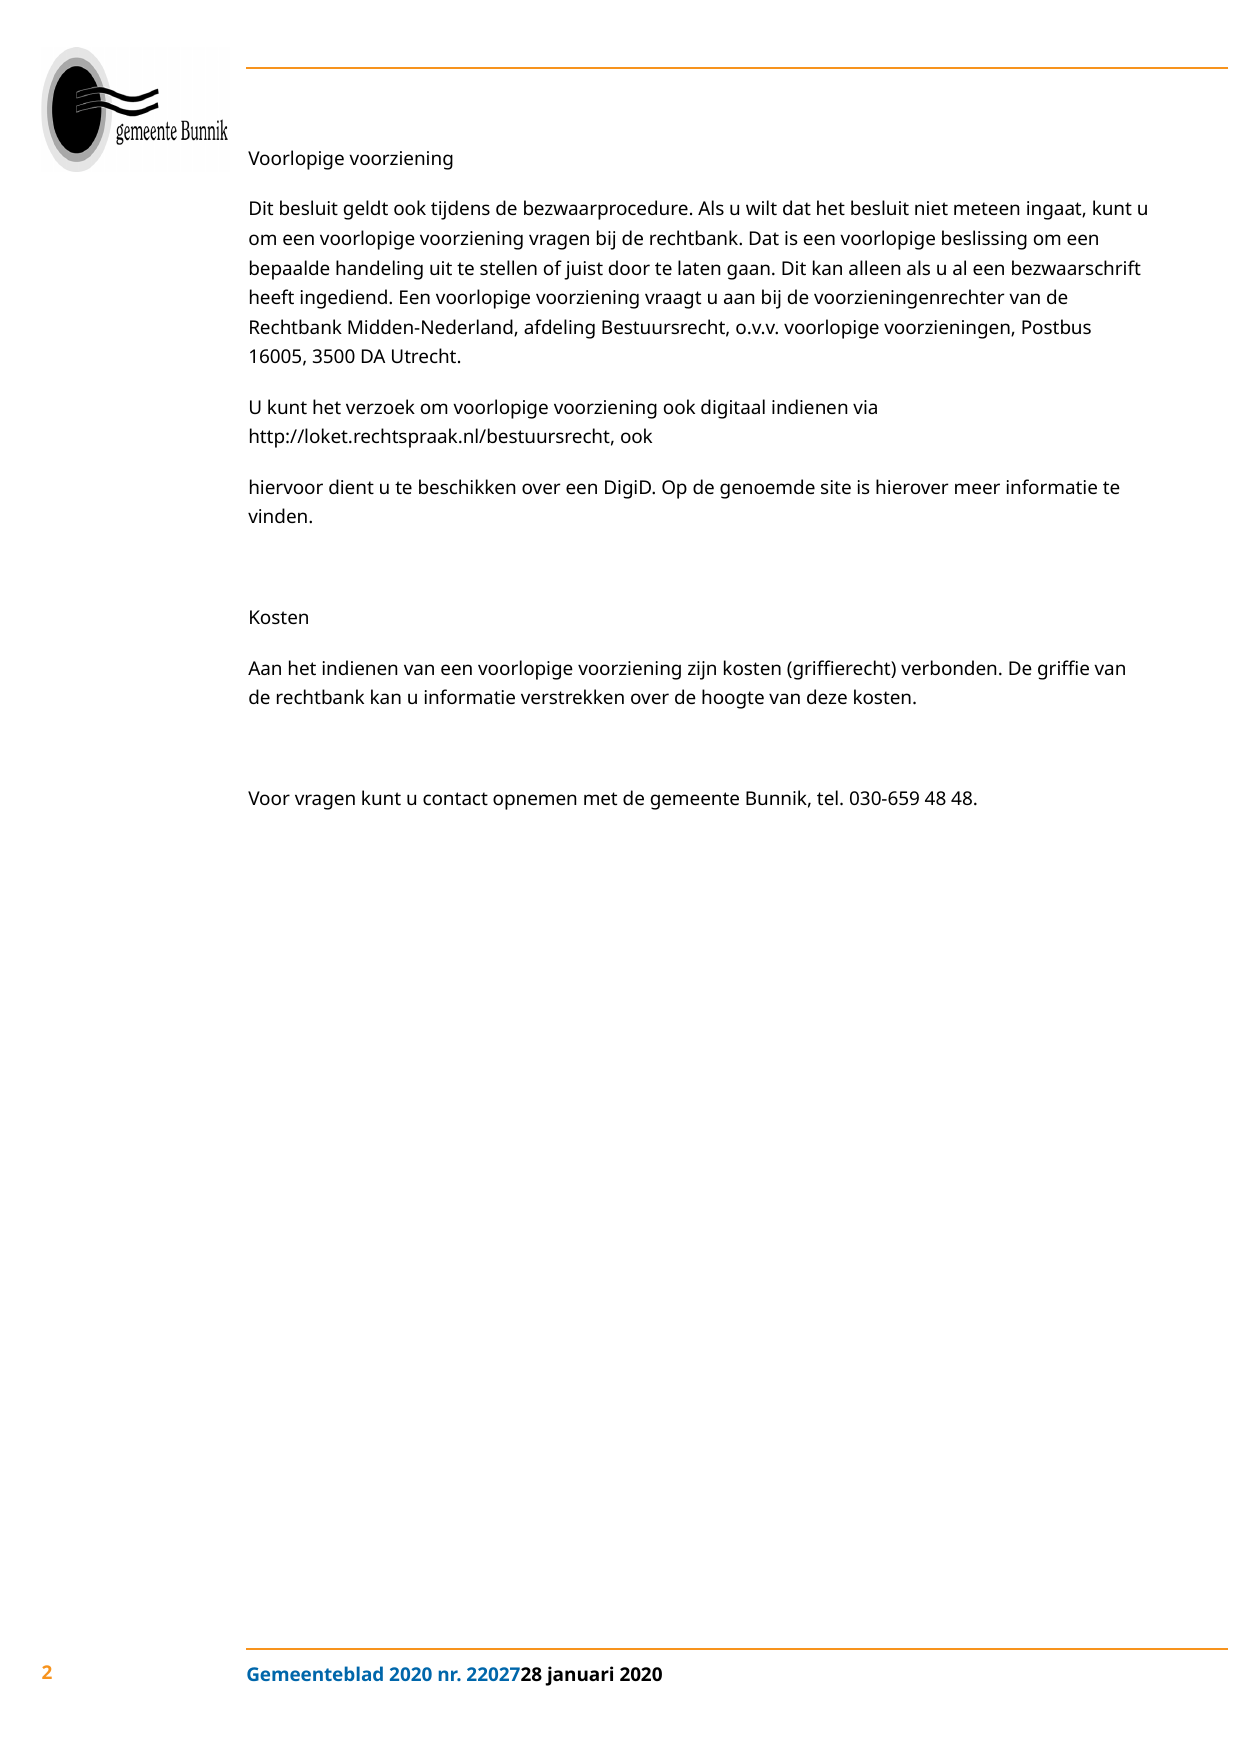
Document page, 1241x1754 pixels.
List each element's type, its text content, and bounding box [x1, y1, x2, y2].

text Dit besluit geldt ook tijdens de bezwaarprocedure. Als u wilt dat het besluit niet meteen ingaat, kunt u om een voorlopige voorziening vragen bij de rechtbank. Dat is een voorlopige beslissing om een bepaalde handeling uit te stellen of juist door te laten gaan. Dit kan alleen als u al een bezwaarschrift heeft ingediend. Een voorlopige voorziening vraagt u aan bij de voorzieningenrechter van de Rechtbank Midden-Nederland, afdeling Bestuursrecht, o.v.v. voorlopige voorzieningen, Postbus 16005, 3500 DA Utrecht. [248, 196, 1152, 369]
text hiervoor dient u te beschikken over een DigiD. Op de genoemde site is hierover meer informatie te vinden. [248, 474, 1152, 529]
text Aan het indienen van een voorlopige voorziening zijn kosten (griffierecht) verbonden. De griffie van de rechtbank kan u informatie verstrekken over de hoogte van deze kosten. [248, 655, 1152, 710]
picture [41, 47, 231, 172]
text Voor vragen kunt u contact opnemen met de gemeente Bunnik, tel. 030-659 48 48. [248, 785, 1152, 811]
text Kosten [248, 604, 1152, 630]
text U kunt het verzoek om voorlopige voorziening ook digitaal indienen via http://loket.rechtspraak.nl/bestuursrecht, ook [248, 394, 1152, 449]
text Voorlopige voorziening [248, 145, 1152, 171]
